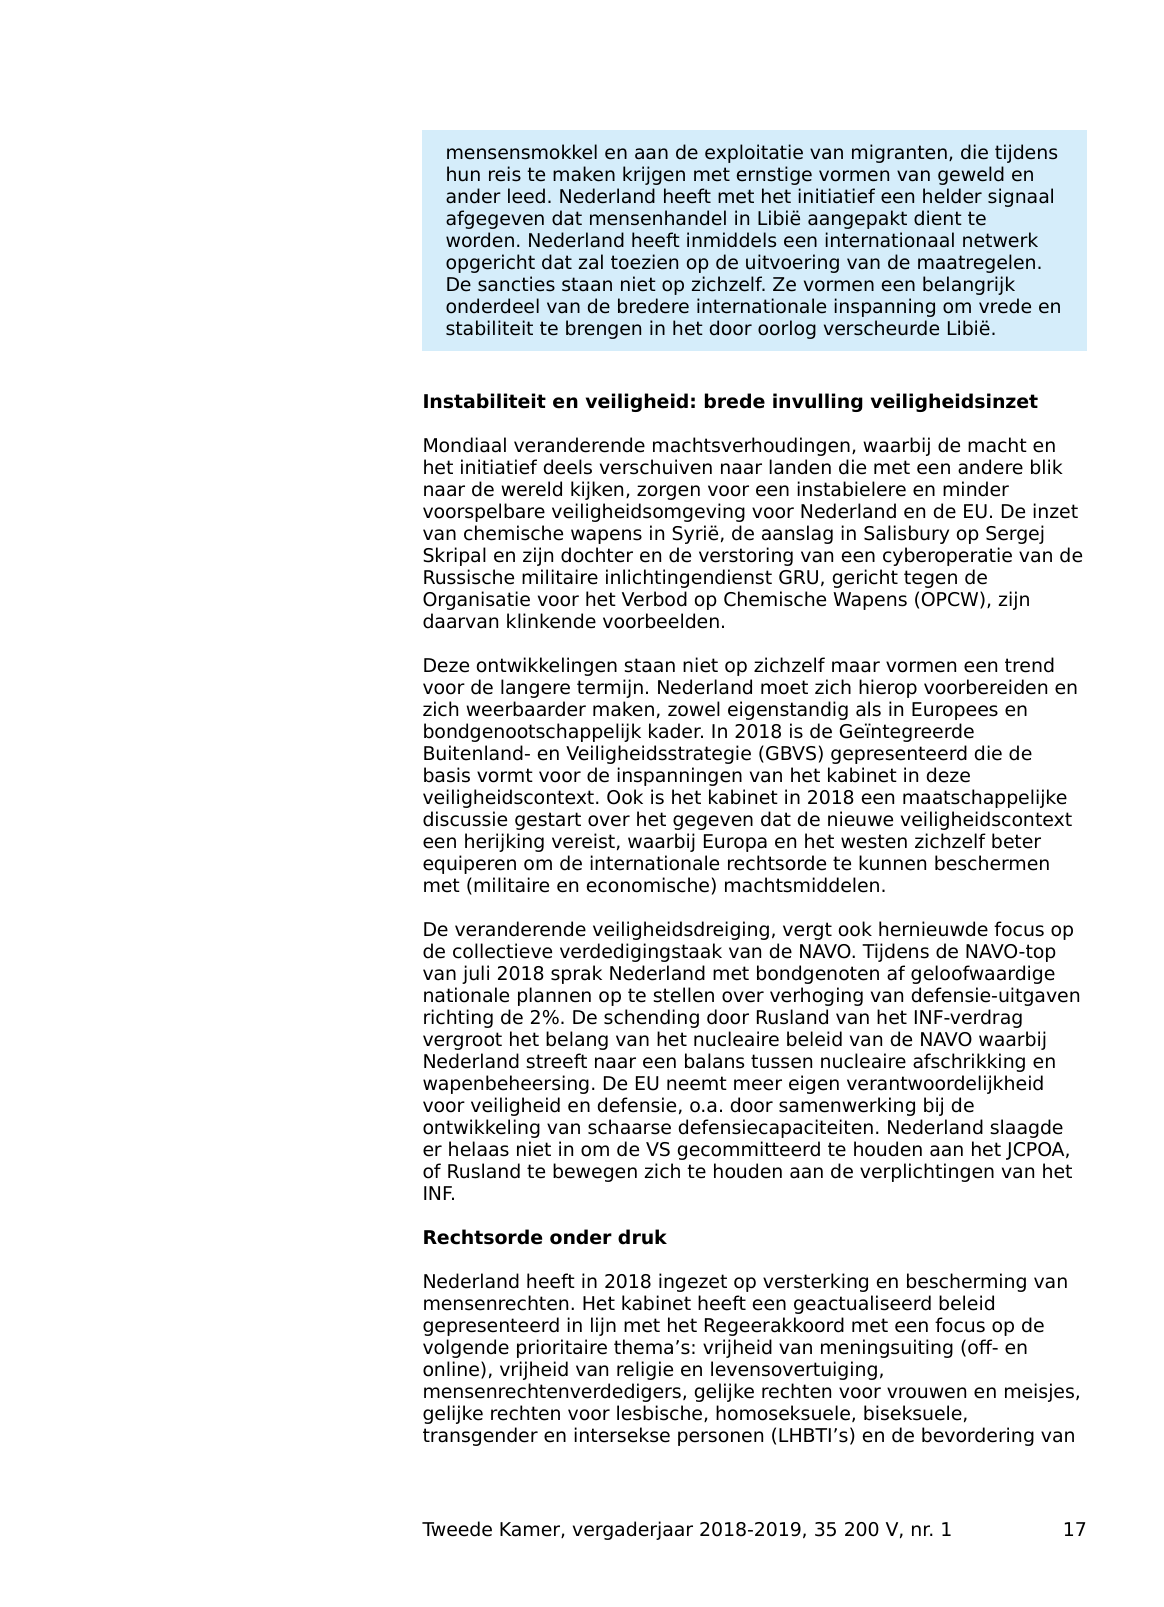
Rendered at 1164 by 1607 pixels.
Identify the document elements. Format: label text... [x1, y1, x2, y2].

table_header mensensmokkel en aan de exploitatie van migranten, die tijdens hun reis te maken krijgen met ernstige vormen van geweld en ander leed. Nederland heeft met het initiatief een helder signaal afgegeven dat mensenhandel in Libië aangepakt dient te worden. Nederland heeft inmiddels een internationaal netwerk opgericht dat zal toezien op de uitvoering van de maatregelen. De sancties staan niet op zichzelf. Ze vormen een belangrijk onderdeel van de bredere internationale inspanning om vrede en stabiliteit te brengen in het door oorlog verscheurde Libië. [422, 130, 1087, 351]
text De veranderende veiligheidsdreiging, vergt ook hernieuwde focus op de collectieve verdedigingstaak van de NAVO. Tijdens de NAVO-top van juli 2018 sprak Nederland met bondgenoten af geloofwaardige nationale plannen op te stellen over verhoging van defensie-uitgaven richting de 2%. De schending door Rusland van het INF-verdrag vergroot het belang van het nucleaire beleid van de NAVO waarbij Nederland streeft naar een balans tussen nucleaire afschrikking en wapenbeheersing. De EU neemt meer eigen verantwoordelijkheid voor veiligheid en defensie, o.a. door samenwerking bij de ontwikkeling van schaarse defensiecapaciteiten. Nederland slaagde er helaas niet in om de VS gecommitteerd te houden aan het JCPOA, of Rusland te bewegen zich te houden aan de verplichtingen van het INF. [422, 919, 1087, 1205]
text Nederland heeft in 2018 ingezet op versterking en bescherming van mensenrechten. Het kabinet heeft een geactualiseerd beleid gepresenteerd in lijn met het Regeerakkoord met een focus op de volgende prioritaire thema’s: vrijheid van meningsuiting (off- en online), vrijheid van religie en levensovertuiging, mensenrechtenverdedigers, gelijke rechten voor vrouwen en meisjes, gelijke rechten voor lesbische, homoseksuele, biseksuele, transgender en intersekse personen (LHBTI’s) en de bevordering van [422, 1271, 1087, 1447]
text Mondiaal veranderende machtsverhoudingen, waarbij de macht en het initiatief deels verschuiven naar landen die met een andere blik naar de wereld kijken, zorgen voor een instabielere en minder voorspelbare veiligheidsomgeving voor Nederland en de EU. De inzet van chemische wapens in Syrië, de aanslag in Salisbury op Sergej Skripal en zijn dochter en de verstoring van een cyberoperatie van de Russische militaire inlichtingendienst GRU, gericht tegen de Organisatie voor het Verbod op Chemische Wapens (OPCW), zijn daarvan klinkende voorbeelden. [422, 435, 1087, 633]
subtitle Instabiliteit en veiligheid: brede invulling veiligheidsinzet [422, 391, 1087, 413]
subtitle Rechtsorde onder druk [422, 1227, 1087, 1249]
text Deze ontwikkelingen staan niet op zichzelf maar vormen een trend voor de langere termijn. Nederland moet zich hierop voorbereiden en zich weerbaarder maken, zowel eigenstandig als in Europees en bondgenootschappelijk kader. In 2018 is de Geïntegreerde Buitenland- en Veiligheidsstrategie (GBVS) gepresenteerd die de basis vormt voor de inspanningen van het kabinet in deze veiligheidscontext. Ook is het kabinet in 2018 een maatschappelijke discussie gestart over het gegeven dat de nieuwe veiligheidscontext een herijking vereist, waarbij Europa en het westen zichzelf beter equiperen om de internationale rechtsorde te kunnen beschermen met (militaire en economische) machtsmiddelen. [422, 655, 1087, 897]
